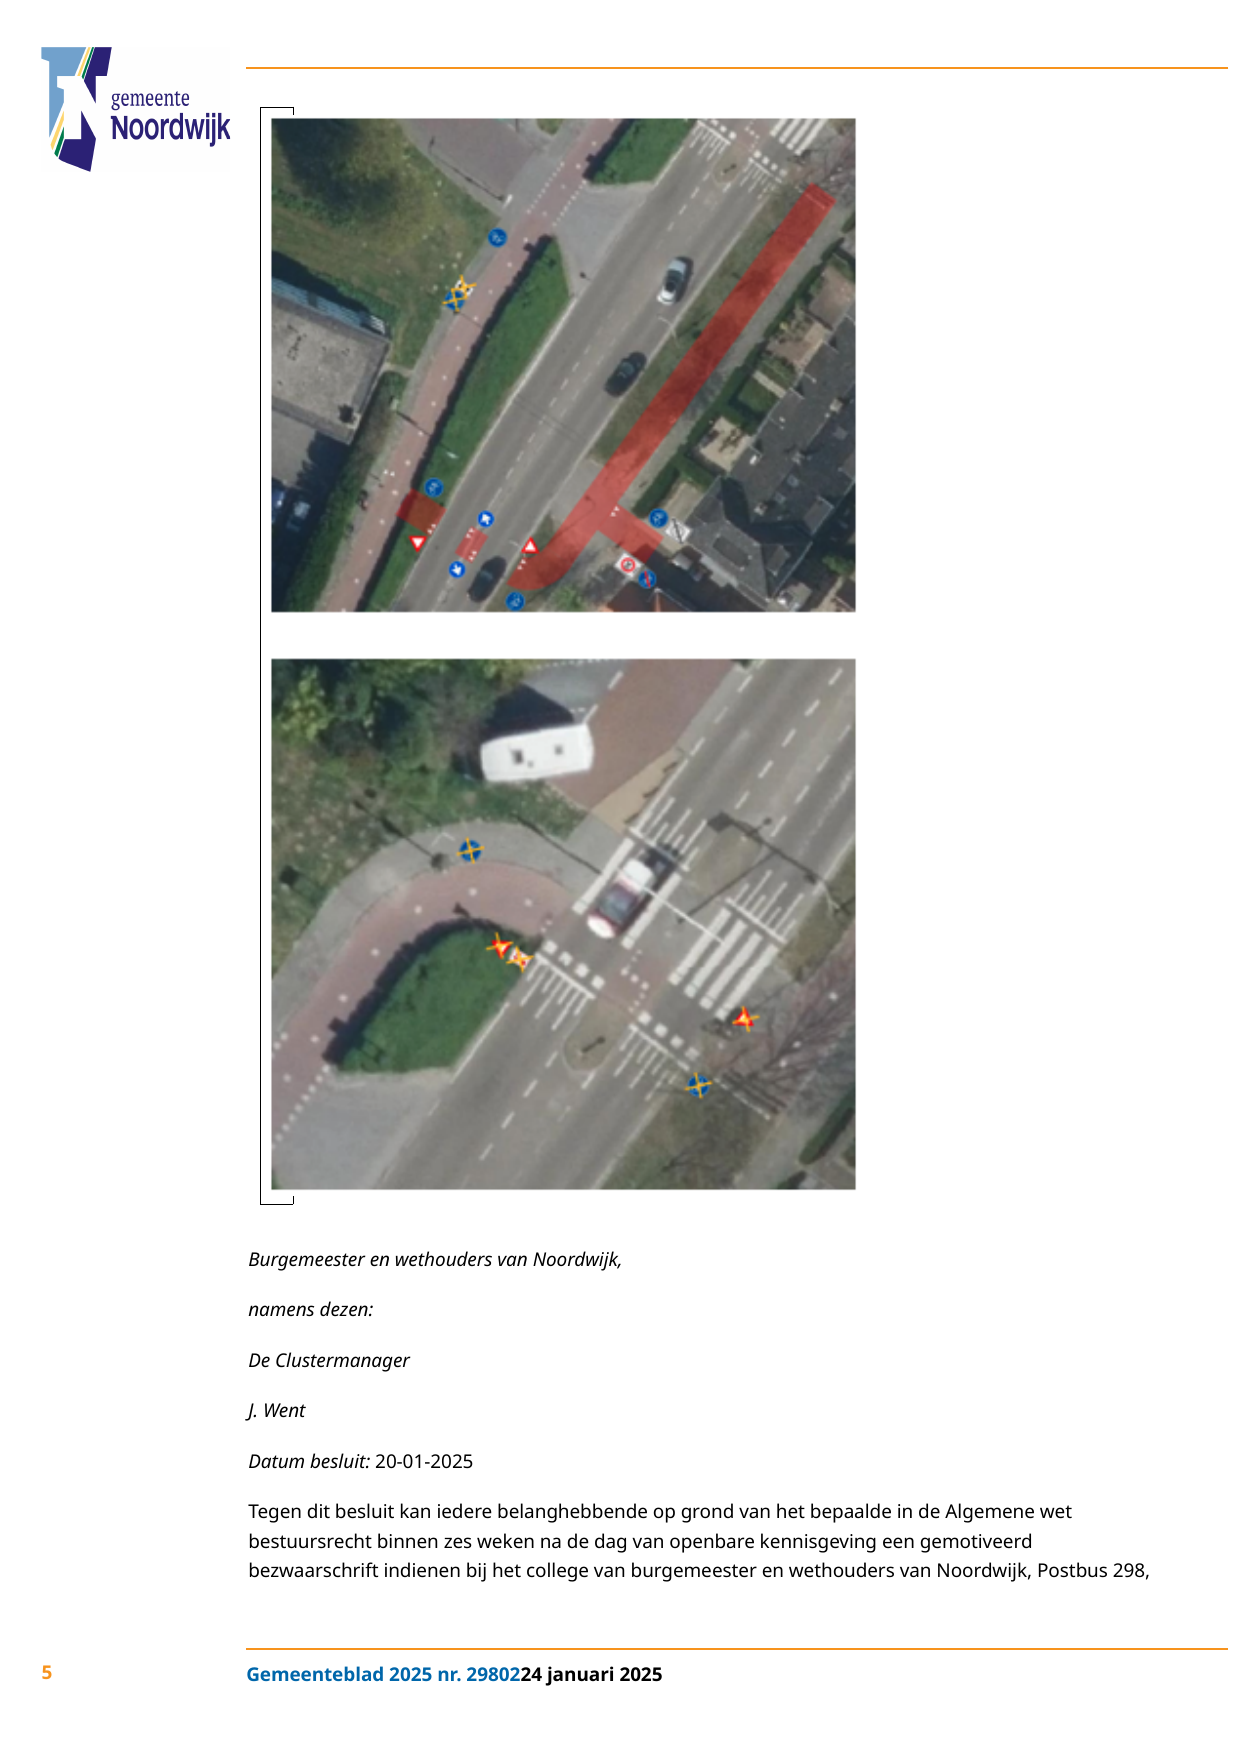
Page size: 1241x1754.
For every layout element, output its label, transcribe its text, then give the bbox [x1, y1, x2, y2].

text J. Went [248, 1397, 1152, 1423]
text De Clustermanager [248, 1347, 1152, 1373]
text Tegen dit besluit kan iedere belanghebbende op grond van het bepaalde in de Algemene wet bestuursrecht binnen zes weken na de dag van openbare kennisgeving een gemotiveerd bezwaarschrift indienen bij het college van burgemeester en wethouders van Noordwijk, Postbus 298, [248, 1498, 1152, 1583]
text namens dezen: [248, 1297, 1152, 1322]
text Datum besluit: 20-01-2025 [248, 1448, 1152, 1474]
picture [268, 115, 860, 1196]
text Burgemeester en wethouders van Noordwijk, [248, 1246, 1152, 1272]
picture [41, 47, 231, 172]
